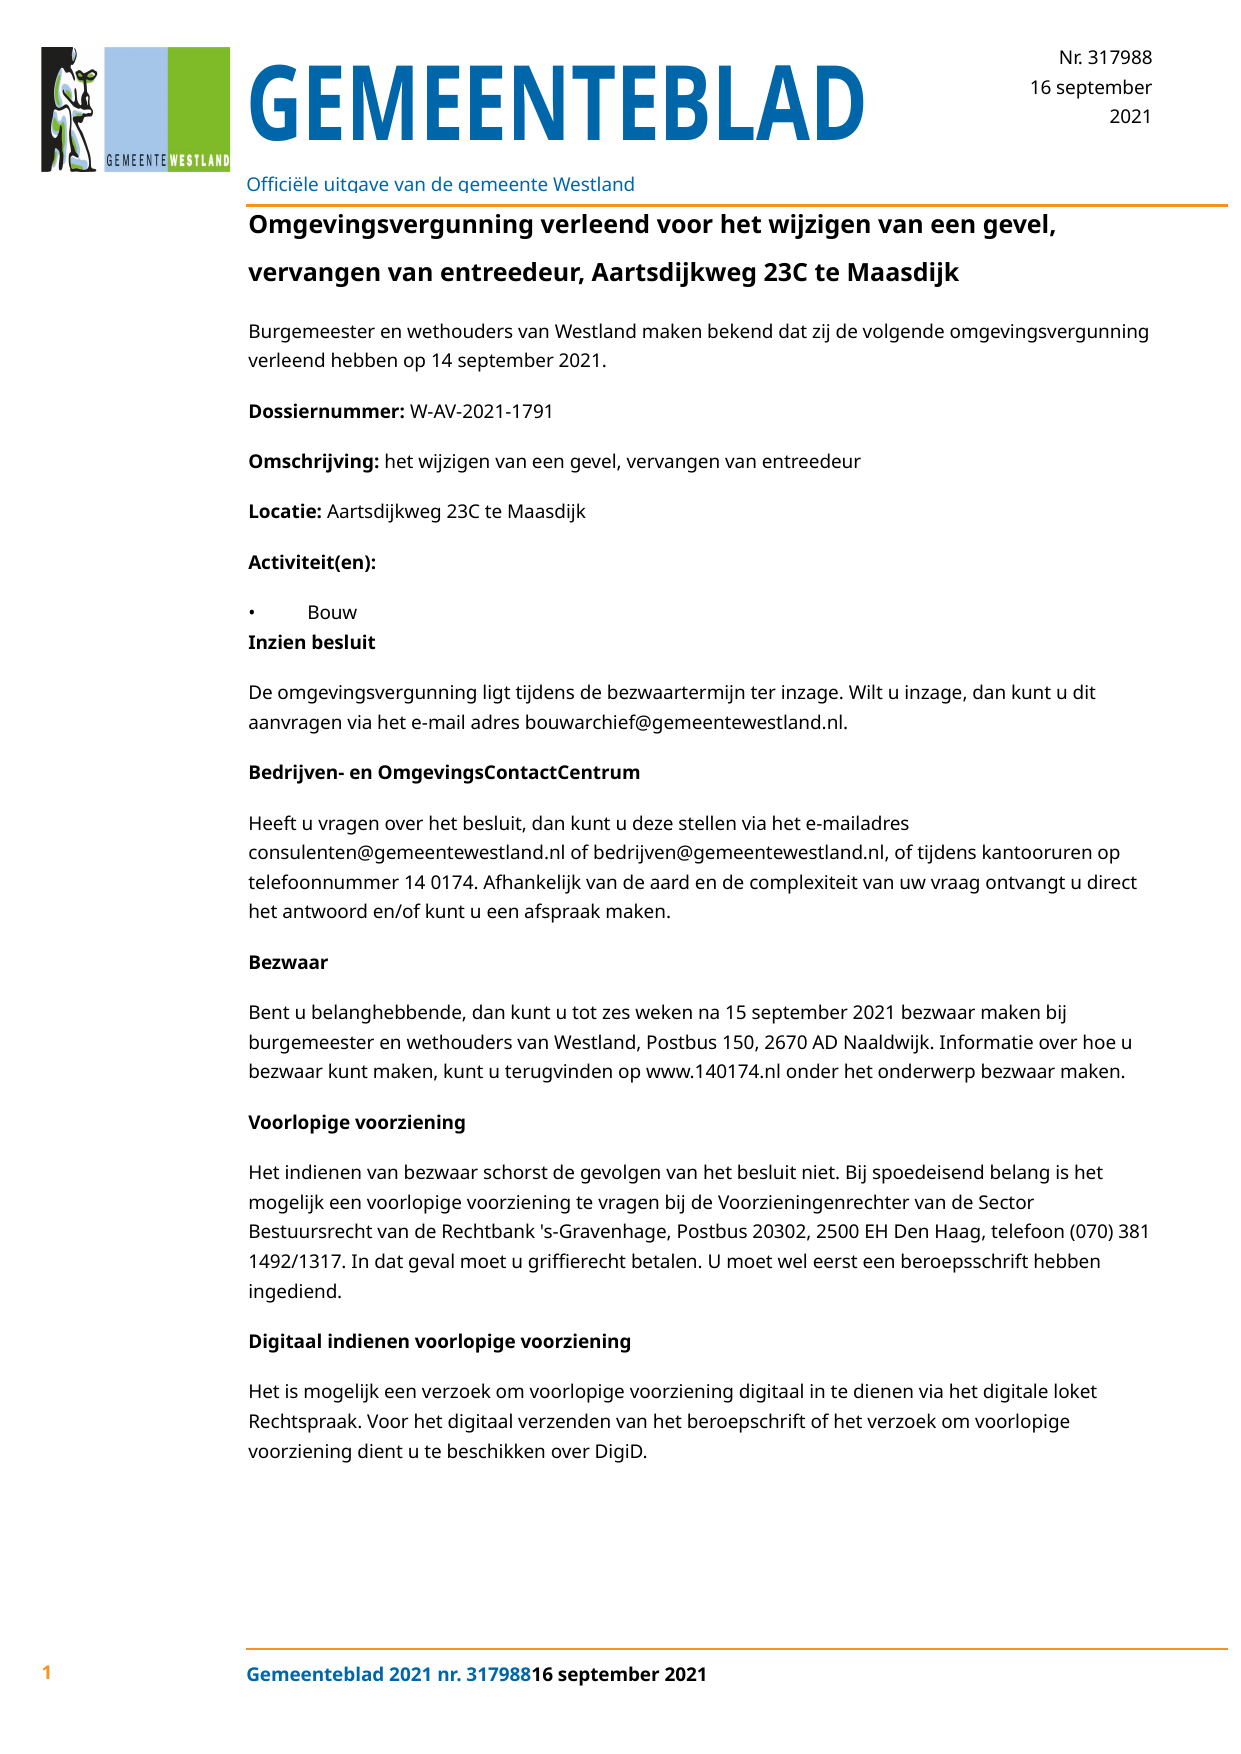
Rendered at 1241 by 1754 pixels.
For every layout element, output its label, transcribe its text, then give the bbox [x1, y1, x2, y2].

text Dossiernummer: W-AV-2021-1791 [248, 398, 1152, 424]
text De omgevingsvergunning ligt tijdens de bezwaartermijn ter inzage. Wilt u inzage, dan kunt u dit aanvragen via het e-mail adres bouwarchief@gemeentewestland.nl. [248, 679, 1152, 735]
text Bedrijven- en OmgevingsContactCentrum [248, 759, 1152, 785]
text Het indienen van bezwaar schorst de gevolgen van het besluit niet. Bij spoedeisend belang is het mogelijk een voorlopige voorziening te vragen bij de Voorzieningenrechter van de Sector Bestuursrecht van de Rechtbank 's-Gravenhage, Postbus 20302, 2500 EH Den Haag, telefoon (070) 381 1492/1317. In dat geval moet u griffierecht betalen. U moet wel eerst een beroepsschrift hebben ingediend. [248, 1159, 1152, 1304]
text Locatie: Aartsdijkweg 23C te Maasdijk [248, 499, 1152, 524]
text Inzien besluit [248, 629, 1152, 655]
text Het is mogelijk een verzoek om voorlopige voorziening digitaal in te dienen via het digitale loket Rechtspraak. Voor het digitaal verzenden van het beroepschrift of het verzoek om voorlopige voorziening dient u te beschikken over DigiD. [248, 1379, 1152, 1464]
text Bent u belanghebbende, dan kunt u tot zes weken na 15 september 2021 bezwaar maken bij burgemeester en wethouders van Westland, Postbus 150, 2670 AD Naaldwijk. Informatie over hoe u bezwaar kunt maken, kunt u terugvinden op www.140174.nl onder het onderwerp bezwaar maken. [248, 999, 1152, 1084]
list Bouw [248, 599, 1152, 625]
text Bezwaar [248, 949, 1152, 975]
text Omgevingsvergunning verleend voor het wijzigen van een gevel, vervangen van entreedeur, Aartsdijkweg 23C te Maasdijk [248, 207, 1152, 288]
text Activiteit(en): [248, 549, 1152, 575]
text Heeft u vragen over het besluit, dan kunt u deze stellen via het e-mailadres consulenten@gemeentewestland.nl of bedrijven@gemeentewestland.nl, of tijdens kantooruren op telefoonnummer 14 0174. Afhankelijk van de aard en de complexiteit van uw vraag ontvangt u direct het antwoord en/of kunt u een afspraak maken. [248, 810, 1152, 924]
picture [41, 47, 231, 172]
text Digitaal indienen voorlopige voorziening [248, 1328, 1152, 1354]
text Voorlopige voorziening [248, 1109, 1152, 1135]
text Omschrijving: het wijzigen van een gevel, vervangen van entreedeur [248, 448, 1152, 474]
text Burgemeester en wethouders van Westland maken bekend dat zij de volgende omgevingsvergunning verleend hebben op 14 september 2021. [248, 318, 1152, 373]
